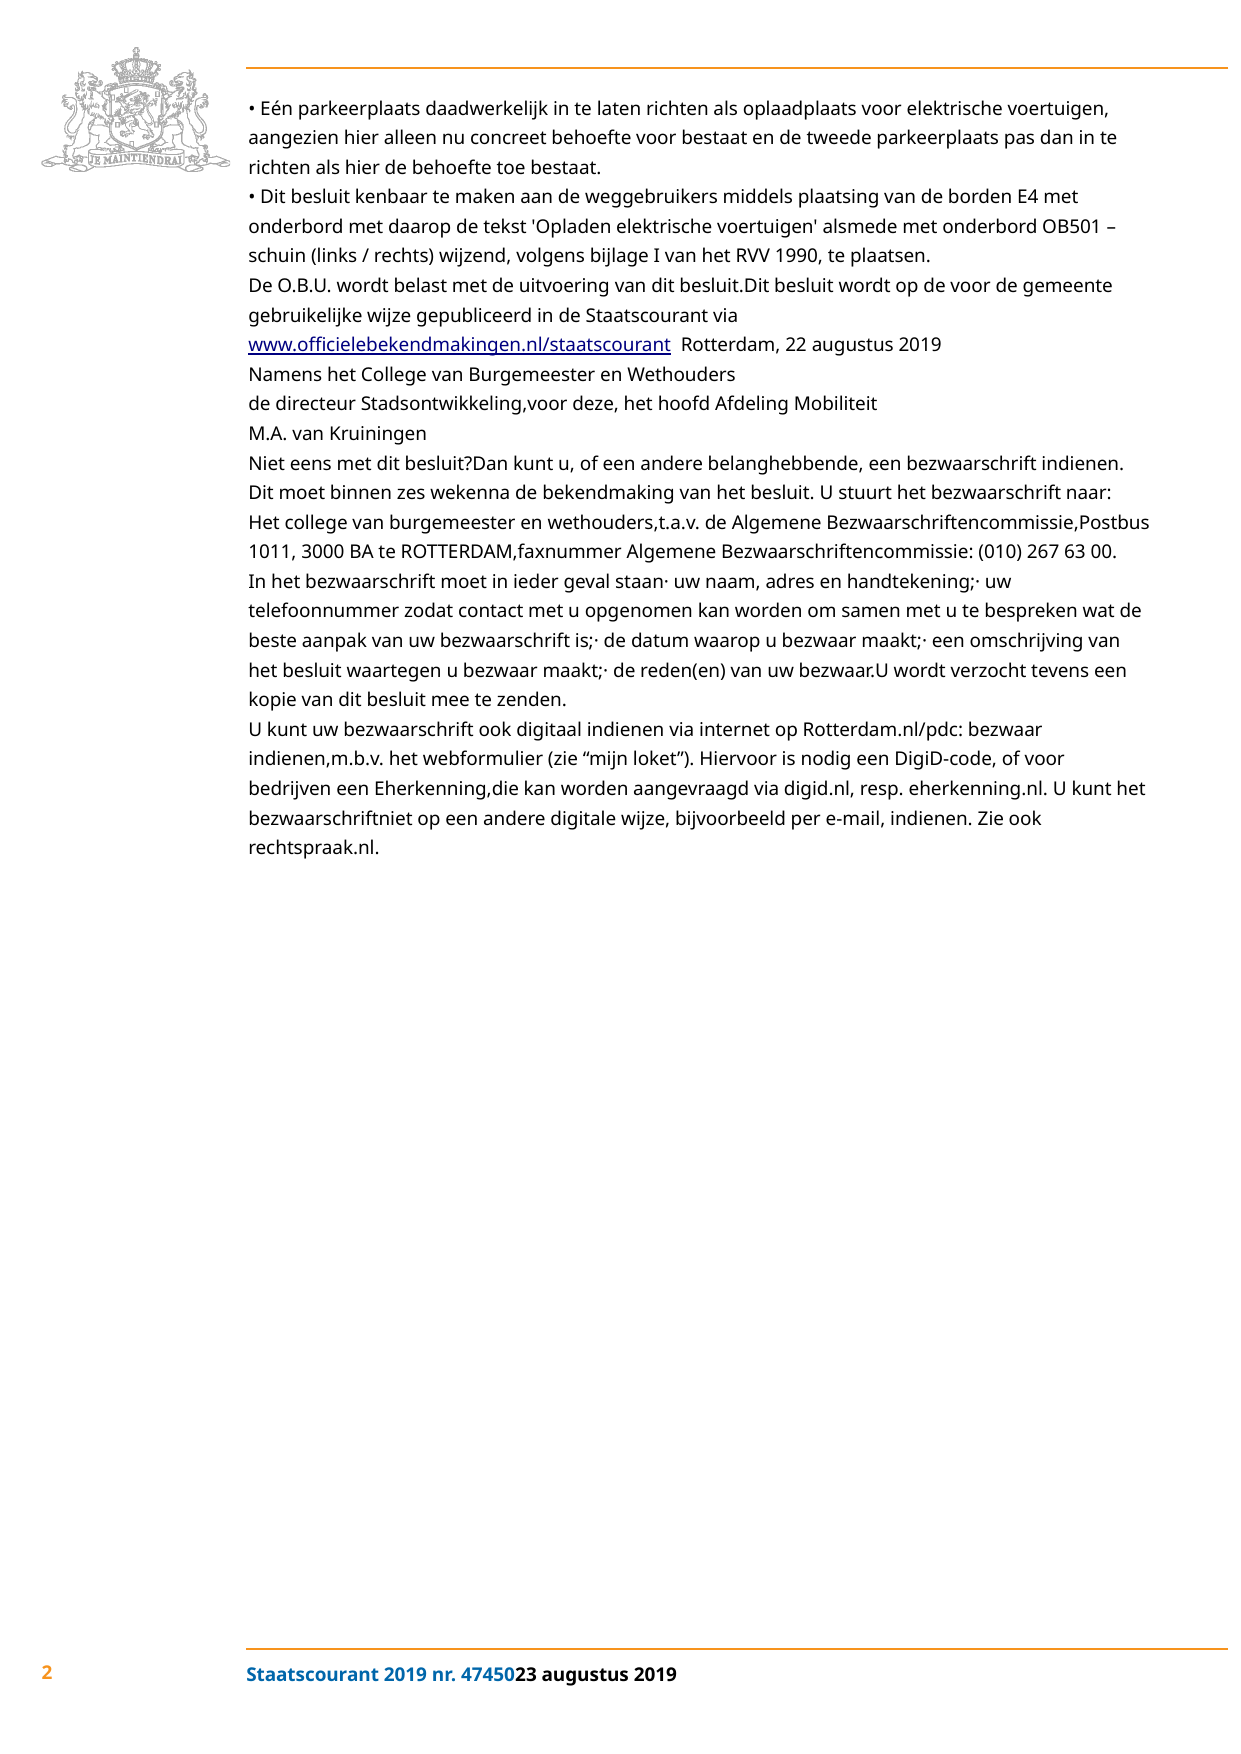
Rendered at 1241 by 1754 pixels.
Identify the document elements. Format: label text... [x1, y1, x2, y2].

text De O.B.U. wordt belast met de uitvoering van dit besluit.Dit besluit wordt op de voor de gemeente gebruikelijke wijze gepubliceerd in de Staatscourant via www.officielebekendmakingen.nl/staatscourant Rotterdam, 22 augustus 2019 [248, 272, 1152, 357]
text M.A. van Kruiningen [248, 420, 1152, 446]
text Namens het College van Burgemeester en Wethouders [248, 361, 1152, 387]
text Het college van burgemeester en wethouders,t.a.v. de Algemene Bezwaarschriftencommissie,Postbus 1011, 3000 BA te ROTTERDAM,faxnummer Algemene Bezwaarschriftencommissie: (010) 267 63 00. [248, 509, 1152, 564]
text • Eén parkeerplaats daadwerkelijk in te laten richten als oplaadplaats voor elektrische voertuigen, aangezien hier alleen nu concreet behoefte voor bestaat en de tweede parkeerplaats pas dan in te richten als hier de behoefte toe bestaat. [248, 95, 1152, 180]
text In het bezwaarschrift moet in ieder geval staan· uw naam, adres en handtekening;· uw telefoonnummer zodat contact met u opgenomen kan worden om samen met u te bespreken wat de beste aanpak van uw bezwaarschrift is;· de datum waarop u bezwaar maakt;· een omschrijving van het besluit waartegen u bezwaar maakt;· de reden(en) van uw bezwaar.U wordt verzocht tevens een kopie van dit besluit mee te zenden. [248, 568, 1152, 712]
text de directeur Stadsontwikkeling,voor deze, het hoofd Afdeling Mobiliteit [248, 391, 1152, 416]
picture [41, 47, 231, 172]
text U kunt uw bezwaarschrift ook digitaal indienen via internet op Rotterdam.nl/pdc: bezwaar indienen,m.b.v. het webformulier (zie “mijn loket”). Hiervoor is nodig een DigiD-code, of voor bedrijven een Eherkenning,die kan worden aangevraagd via digid.nl, resp. eherkenning.nl. U kunt het bezwaarschriftniet op een andere digitale wijze, bijvoorbeeld per e-mail, indienen. Zie ook rechtspraak.nl. [248, 716, 1152, 860]
text • Dit besluit kenbaar te maken aan de weggebruikers middels plaatsing van de borden E4 met onderbord met daarop de tekst 'Opladen elektrische voertuigen' alsmede met onderbord OB501 –schuin (links / rechts) wijzend, volgens bijlage I van het RVV 1990, te plaatsen. [248, 183, 1152, 268]
text Niet eens met dit besluit?Dan kunt u, of een andere belanghebbende, een bezwaarschrift indienen. Dit moet binnen zes wekenna de bekendmaking van het besluit. U stuurt het bezwaarschrift naar: [248, 450, 1152, 505]
